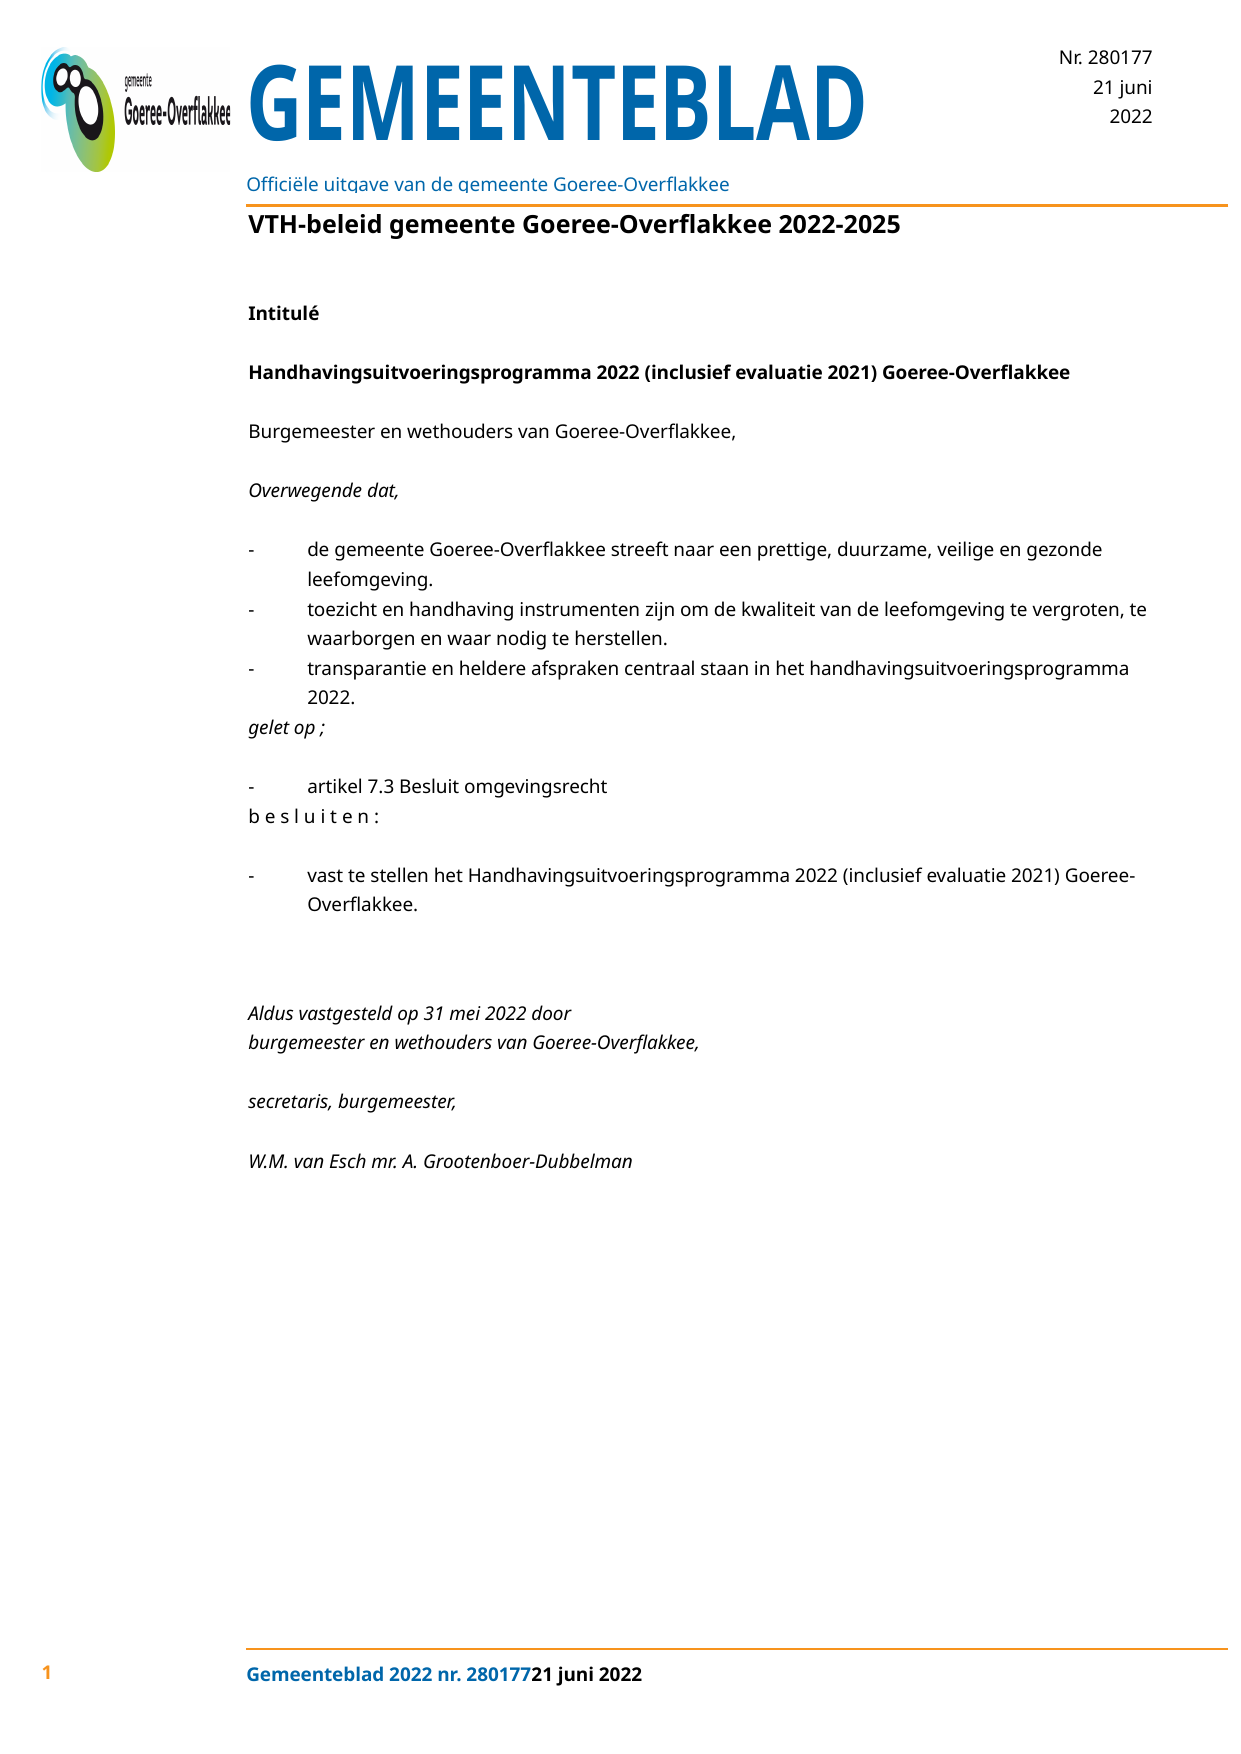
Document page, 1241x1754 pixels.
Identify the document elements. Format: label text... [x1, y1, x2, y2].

text gelet op ; [248, 714, 1152, 740]
picture [41, 47, 231, 172]
list de gemeente Goeree-Overflakkee streeft naar een prettige, duurzame, veilige en gezonde leefomgeving. [248, 537, 1152, 592]
text Intitulé [248, 300, 1152, 326]
list artikel 7.3 Besluit omgevingsrecht [248, 773, 1152, 799]
text VTH-beleid gemeente Goeree-Overflakkee 2022-2025 [248, 207, 1152, 241]
list transparantie en heldere afspraken centraal staan in het handhavingsuitvoeringsprogramma 2022. [248, 655, 1152, 710]
text b e s l u i t e n : [248, 803, 1152, 828]
text Overwegende dat, [248, 477, 1152, 503]
list vast te stellen het Handhavingsuitvoeringsprogramma 2022 (inclusief evaluatie 2021) Goeree-Overflakkee. [248, 862, 1152, 917]
list toezicht en handhaving instrumenten zijn om de kwaliteit van de leefomgeving te vergroten, te waarborgen en waar nodig te herstellen. [248, 596, 1152, 651]
text Aldus vastgesteld op 31 mei 2022 door [248, 1000, 1152, 1026]
text Burgemeester en wethouders van Goeree-Overflakkee, [248, 418, 1152, 444]
text secretaris, burgemeester, [248, 1089, 1152, 1114]
text W.M. van Esch mr. A. Grootenboer-Dubbelman [248, 1148, 1152, 1174]
text Handhavingsuitvoeringsprogramma 2022 (inclusief evaluatie 2021) Goeree-Overflakkee [248, 359, 1152, 385]
text burgemeester en wethouders van Goeree-Overflakkee, [248, 1029, 1152, 1055]
